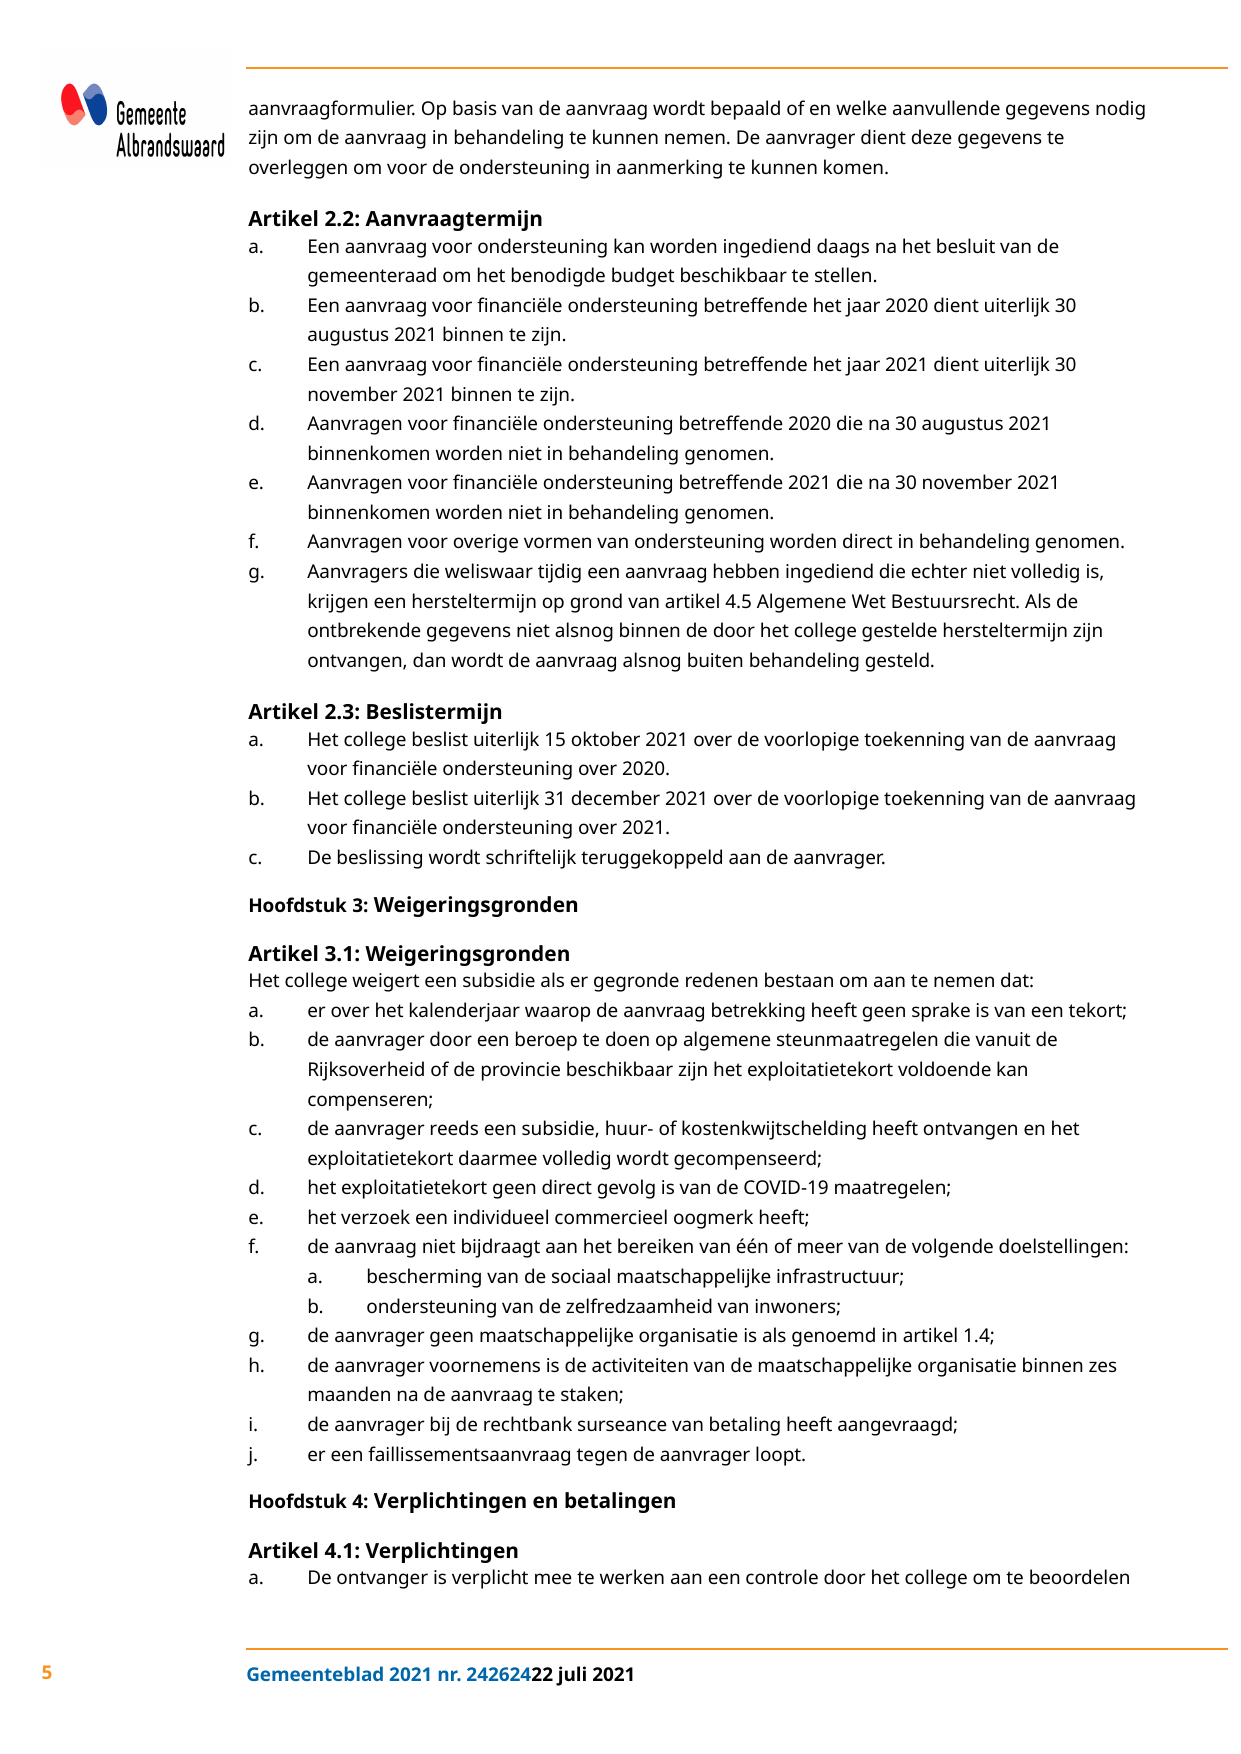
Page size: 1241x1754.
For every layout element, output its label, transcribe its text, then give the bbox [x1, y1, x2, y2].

list bescherming van de sociaal maatschappelijke infrastructuur; [307, 1263, 1152, 1289]
text Artikel 2.2: Aanvraagtermijn [248, 204, 1152, 233]
list het exploitatietekort geen direct gevolg is van de COVID-19 maatregelen; [248, 1174, 1152, 1200]
list Een aanvraag voor financiële ondersteuning betreffende het jaar 2020 dient uiterlijk 30 augustus 2021 binnen te zijn. [248, 292, 1152, 347]
list de aanvrager geen maatschappelijke organisatie is als genoemd in artikel 1.4; [248, 1322, 1152, 1348]
list Een aanvraag voor financiële ondersteuning betreffende het jaar 2021 dient uiterlijk 30 november 2021 binnen te zijn. [248, 351, 1152, 406]
text Artikel 3.1: Weigeringsgronden [248, 939, 1152, 967]
text Hoofdstuk 4: Verplichtingen en betalingen [248, 1486, 1152, 1515]
list Aanvragen voor financiële ondersteuning betreffende 2020 die na 30 augustus 2021 binnenkomen worden niet in behandeling genomen. [248, 410, 1152, 466]
text Hoofdstuk 3: Weigeringsgronden [248, 890, 1152, 918]
text Artikel 4.1: Verplichtingen [248, 1536, 1152, 1564]
list het verzoek een individueel commercieel oogmerk heeft; [248, 1204, 1152, 1230]
picture [41, 47, 231, 172]
list Aanvragen voor overige vormen van ondersteuning worden direct in behandeling genomen. [248, 529, 1152, 554]
list de aanvraag niet bijdraagt aan het bereiken van één of meer van de volgende doelstellingen: [248, 1234, 1152, 1259]
list De beslissing wordt schriftelijk teruggekoppeld aan de aanvrager. [248, 844, 1152, 870]
text aanvraagformulier. Op basis van de aanvraag wordt bepaald of en welke aanvullende gegevens nodig zijn om de aanvraag in behandeling te kunnen nemen. De aanvrager dient deze gegevens te overleggen om voor de ondersteuning in aanmerking te kunnen komen. [248, 95, 1152, 180]
text Het college weigert een subsidie als er gegronde redenen bestaan om aan te nemen dat: [248, 967, 1152, 993]
list ondersteuning van de zelfredzaamheid van inwoners; [307, 1293, 1152, 1319]
list de aanvrager bij de rechtbank surseance van betaling heeft aangevraagd; [248, 1411, 1152, 1437]
list er een faillissementsaanvraag tegen de aanvrager loopt. [248, 1441, 1152, 1467]
list Aanvragers die weliswaar tijdig een aanvraag hebben ingediend die echter niet volledig is, krijgen een hersteltermijn op grond van artikel 4.5 Algemene Wet Bestuursrecht. Als de ontbrekende gegevens niet alsnog binnen de door het college gestelde hersteltermijn zijn ontvangen, dan wordt de aanvraag alsnog buiten behandeling gesteld. [248, 558, 1152, 673]
list de aanvrager door een beroep te doen op algemene steunmaatregelen die vanuit de Rijksoverheid of de provincie beschikbaar zijn het exploitatietekort voldoende kan compenseren; [248, 1027, 1152, 1112]
text Artikel 2.3: Beslistermijn [248, 697, 1152, 726]
list er over het kalenderjaar waarop de aanvraag betrekking heeft geen sprake is van een tekort; [248, 997, 1152, 1023]
list de aanvrager voornemens is de activiteiten van de maatschappelijke organisatie binnen zes maanden na de aanvraag te staken; [248, 1352, 1152, 1407]
list De ontvanger is verplicht mee te werken aan een controle door het college om te beoordelen [248, 1564, 1152, 1590]
list Een aanvraag voor ondersteuning kan worden ingediend daags na het besluit van de gemeenteraad om het benodigde budget beschikbaar te stellen. [248, 233, 1152, 288]
list de aanvrager reeds een subsidie, huur- of kostenkwijtschelding heeft ontvangen en het exploitatietekort daarmee volledig wordt gecompenseerd; [248, 1115, 1152, 1171]
list Het college beslist uiterlijk 31 december 2021 over de voorlopige toekenning van de aanvraag voor financiële ondersteuning over 2021. [248, 785, 1152, 840]
list Het college beslist uiterlijk 15 oktober 2021 over de voorlopige toekenning van de aanvraag voor financiële ondersteuning over 2020. [248, 726, 1152, 781]
list Aanvragen voor financiële ondersteuning betreffende 2021 die na 30 november 2021 binnenkomen worden niet in behandeling genomen. [248, 469, 1152, 525]
